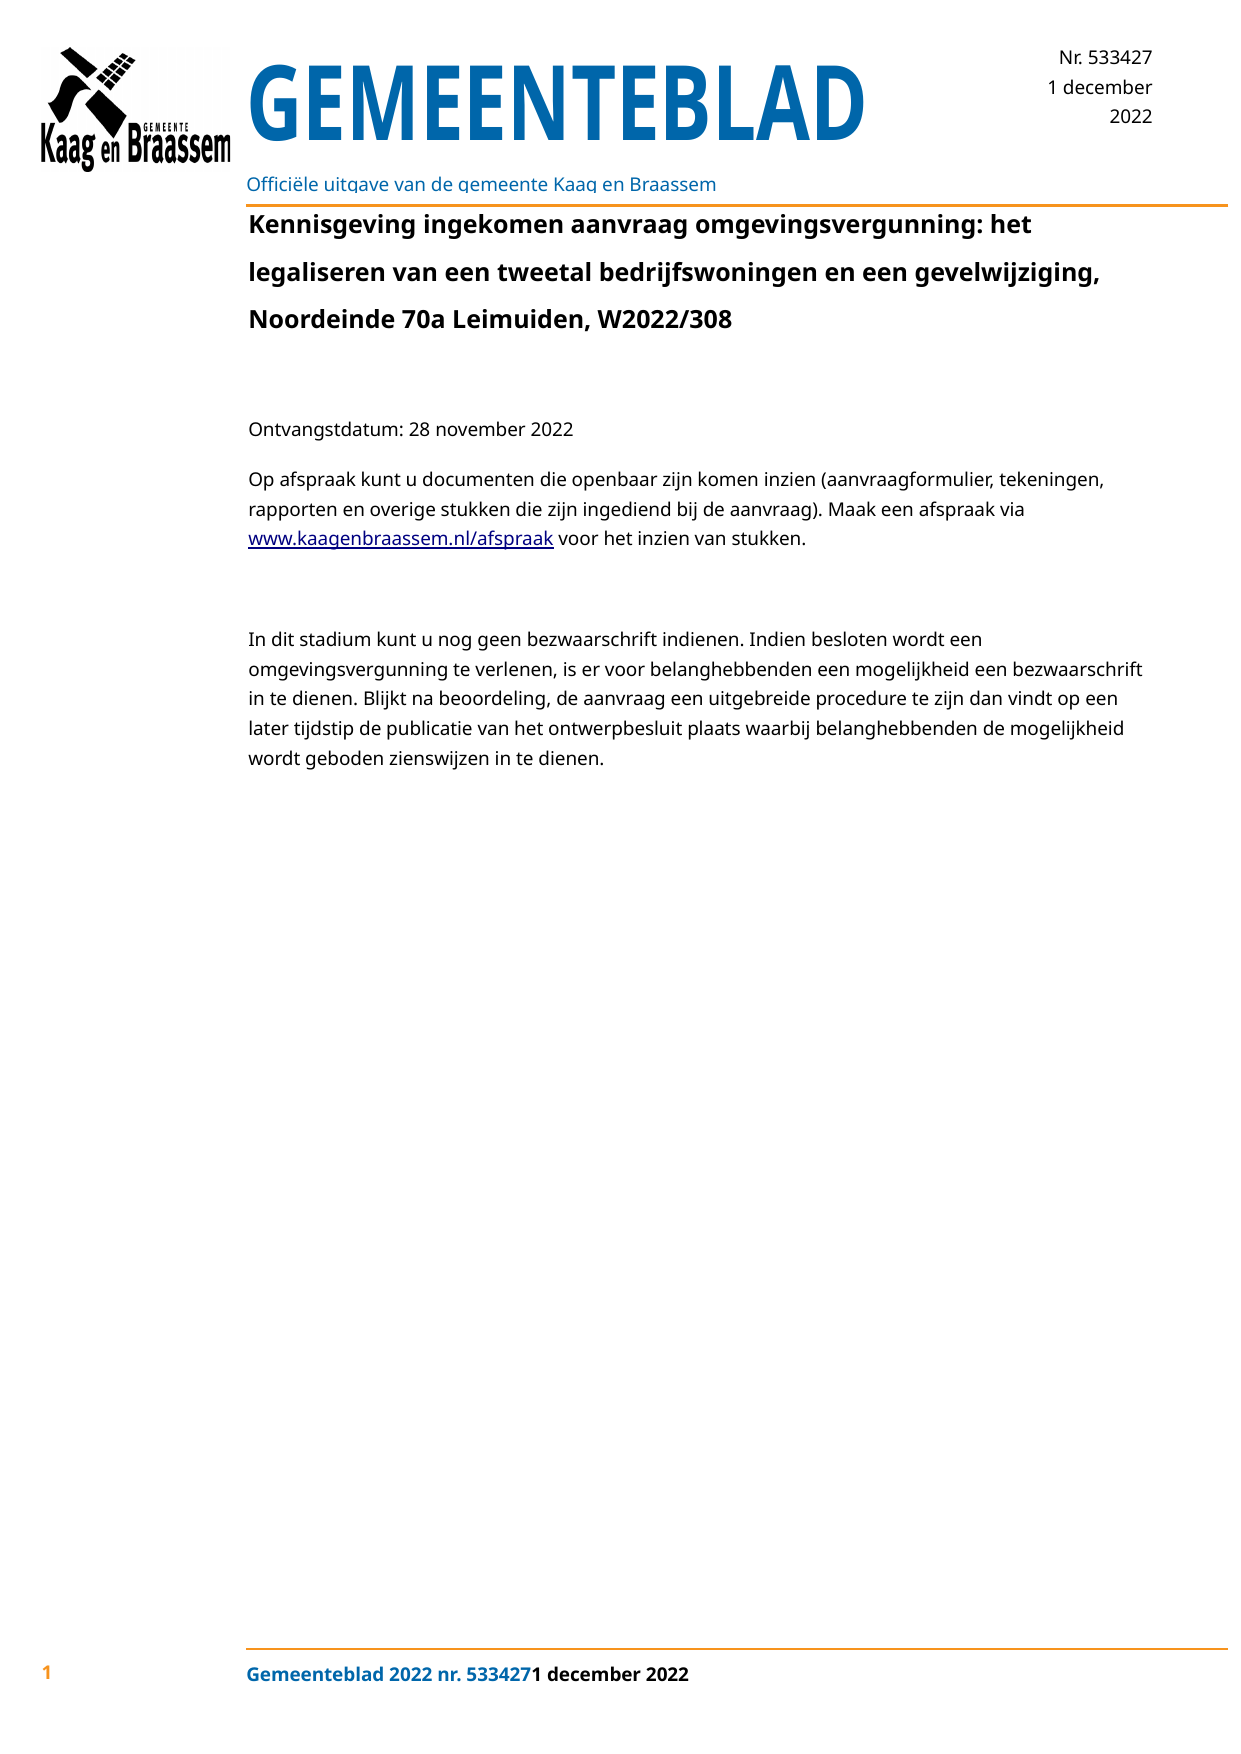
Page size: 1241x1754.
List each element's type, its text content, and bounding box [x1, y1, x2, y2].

text Ontvangstdatum: 28 november 2022 [248, 416, 1152, 442]
picture [41, 47, 231, 172]
text In dit stadium kunt u nog geen bezwaarschrift indienen. Indien besloten wordt een omgevingsvergunning te verlenen, is er voor belanghebbenden een mogelijkheid een bezwaarschrift in te dienen. Blijkt na beoordeling, de aanvraag een uitgebreide procedure te zijn dan vindt op een later tijdstip de publicatie van het ontwerpbesluit plaats waarbij belanghebbenden de mogelijkheid wordt geboden zienswijzen in te dienen. [248, 626, 1152, 770]
text Kennisgeving ingekomen aanvraag omgevingsvergunning: het legaliseren van een tweetal bedrijfswoningen en een gevelwijziging, Noordeinde 70a Leimuiden, W2022/308 [248, 207, 1152, 336]
text Op afspraak kunt u documenten die openbaar zijn komen inzien (aanvraagformulier, tekeningen, rapporten en overige stukken die zijn ingediend bij de aanvraag). Maak een afspraak via www.kaagenbraassem.nl/afspraak voor het inzien van stukken. [248, 466, 1152, 551]
